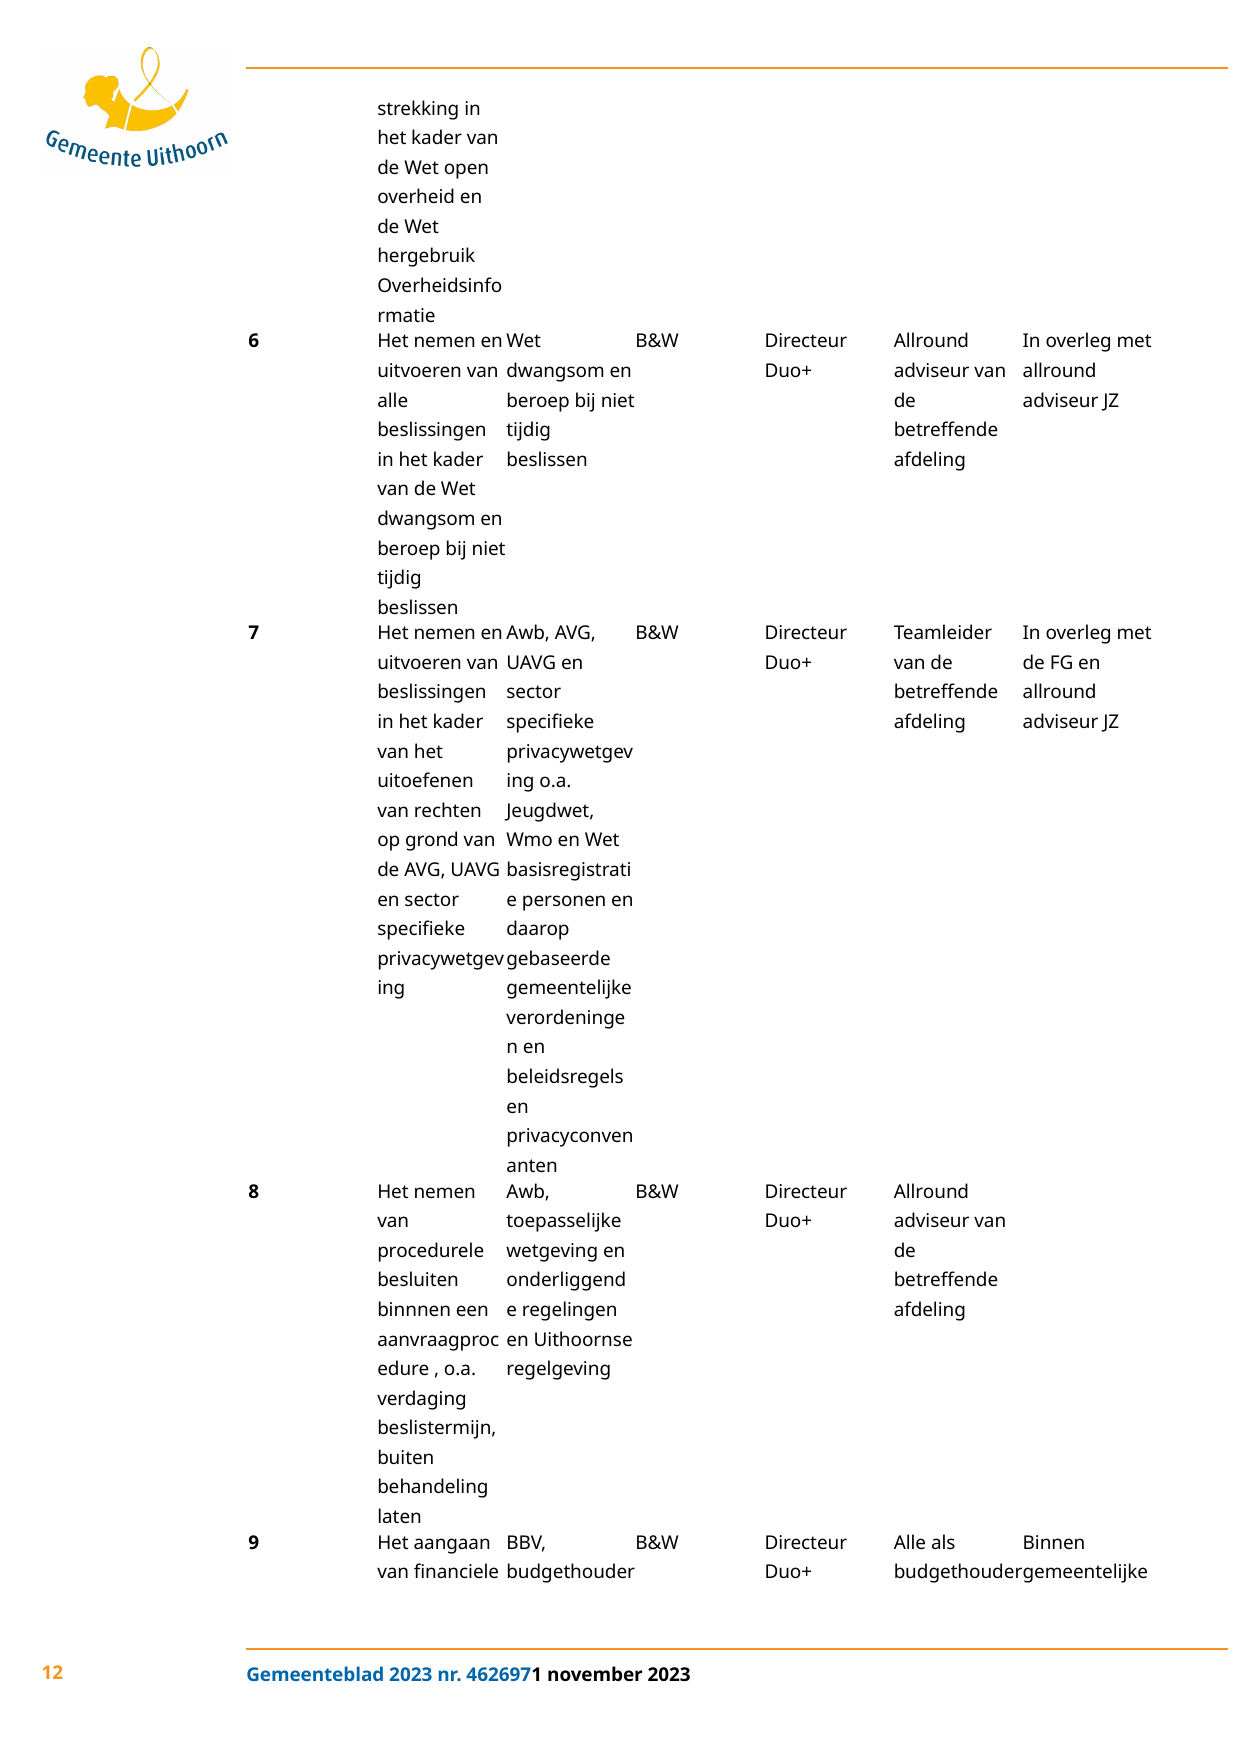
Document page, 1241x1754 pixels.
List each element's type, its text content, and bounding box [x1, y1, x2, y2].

table_cell Wet dwangsom en beroep bij niet tijdig beslissen [506, 328, 635, 619]
table_cell Binnen gemeentelijke [1023, 1529, 1152, 1584]
table_cell BBV, budgethouder [506, 1529, 635, 1584]
table_cell Het nemen van procedurele besluiten binnnen een aanvraagprocedure , o.a. verdaging beslistermijn, buiten behandeling laten [377, 1178, 506, 1529]
table_cell B&W [635, 1178, 764, 1529]
table_cell [635, 95, 764, 328]
table_cell Allround adviseur van de betreffende afdeling [894, 328, 1022, 619]
table_cell Directeur Duo+ [764, 620, 893, 1178]
table_cell [1023, 1178, 1152, 1529]
table_cell [506, 95, 635, 328]
table_cell B&W [635, 620, 764, 1178]
table_cell 8 [248, 1178, 377, 1529]
table_cell [248, 95, 377, 328]
picture [41, 47, 231, 172]
table_cell Awb, AVG, UAVG en sector specifieke privacywetgeving o.a. Jeugdwet, Wmo en Wet basisregistratie personen en daarop gebaseerde gemeentelijke verordeningen en beleidsregels en privacyconvenanten [506, 620, 635, 1178]
table_cell 9 [248, 1529, 377, 1584]
table_cell Allround adviseur van de betreffende afdeling [894, 1178, 1022, 1529]
table_cell [1023, 95, 1152, 328]
table_cell Het aangaan van financiele [377, 1529, 506, 1584]
table_cell strekking in het kader van de Wet open overheid en de Wet hergebruik Overheidsinformatie [377, 95, 506, 328]
table_cell Directeur Duo+ [764, 1529, 893, 1584]
table_cell In overleg met de FG en allround adviseur JZ [1023, 620, 1152, 1178]
table_cell 7 [248, 620, 377, 1178]
table_cell Directeur Duo+ [764, 328, 893, 619]
table_cell Awb, toepasselijke wetgeving en onderliggende regelingen en Uithoornse regelgeving [506, 1178, 635, 1529]
table_cell Alle als budgethouder [894, 1529, 1022, 1584]
table_cell Teamleider van de betreffende afdeling [894, 620, 1022, 1178]
table_cell B&W [635, 1529, 764, 1584]
table_cell Directeur Duo+ [764, 1178, 893, 1529]
table_cell In overleg met allround adviseur JZ [1023, 328, 1152, 619]
table_cell Het nemen en uitvoeren van beslissingen in het kader van het uitoefenen van rechten op grond van de AVG, UAVG en sector specifieke privacywetgeving [377, 620, 506, 1178]
table_cell Het nemen en uitvoeren van alle beslissingen in het kader van de Wet dwangsom en beroep bij niet tijdig beslissen [377, 328, 506, 619]
table_cell [764, 95, 893, 328]
table_cell 6 [248, 328, 377, 619]
table_cell B&W [635, 328, 764, 619]
table_cell [894, 95, 1022, 328]
